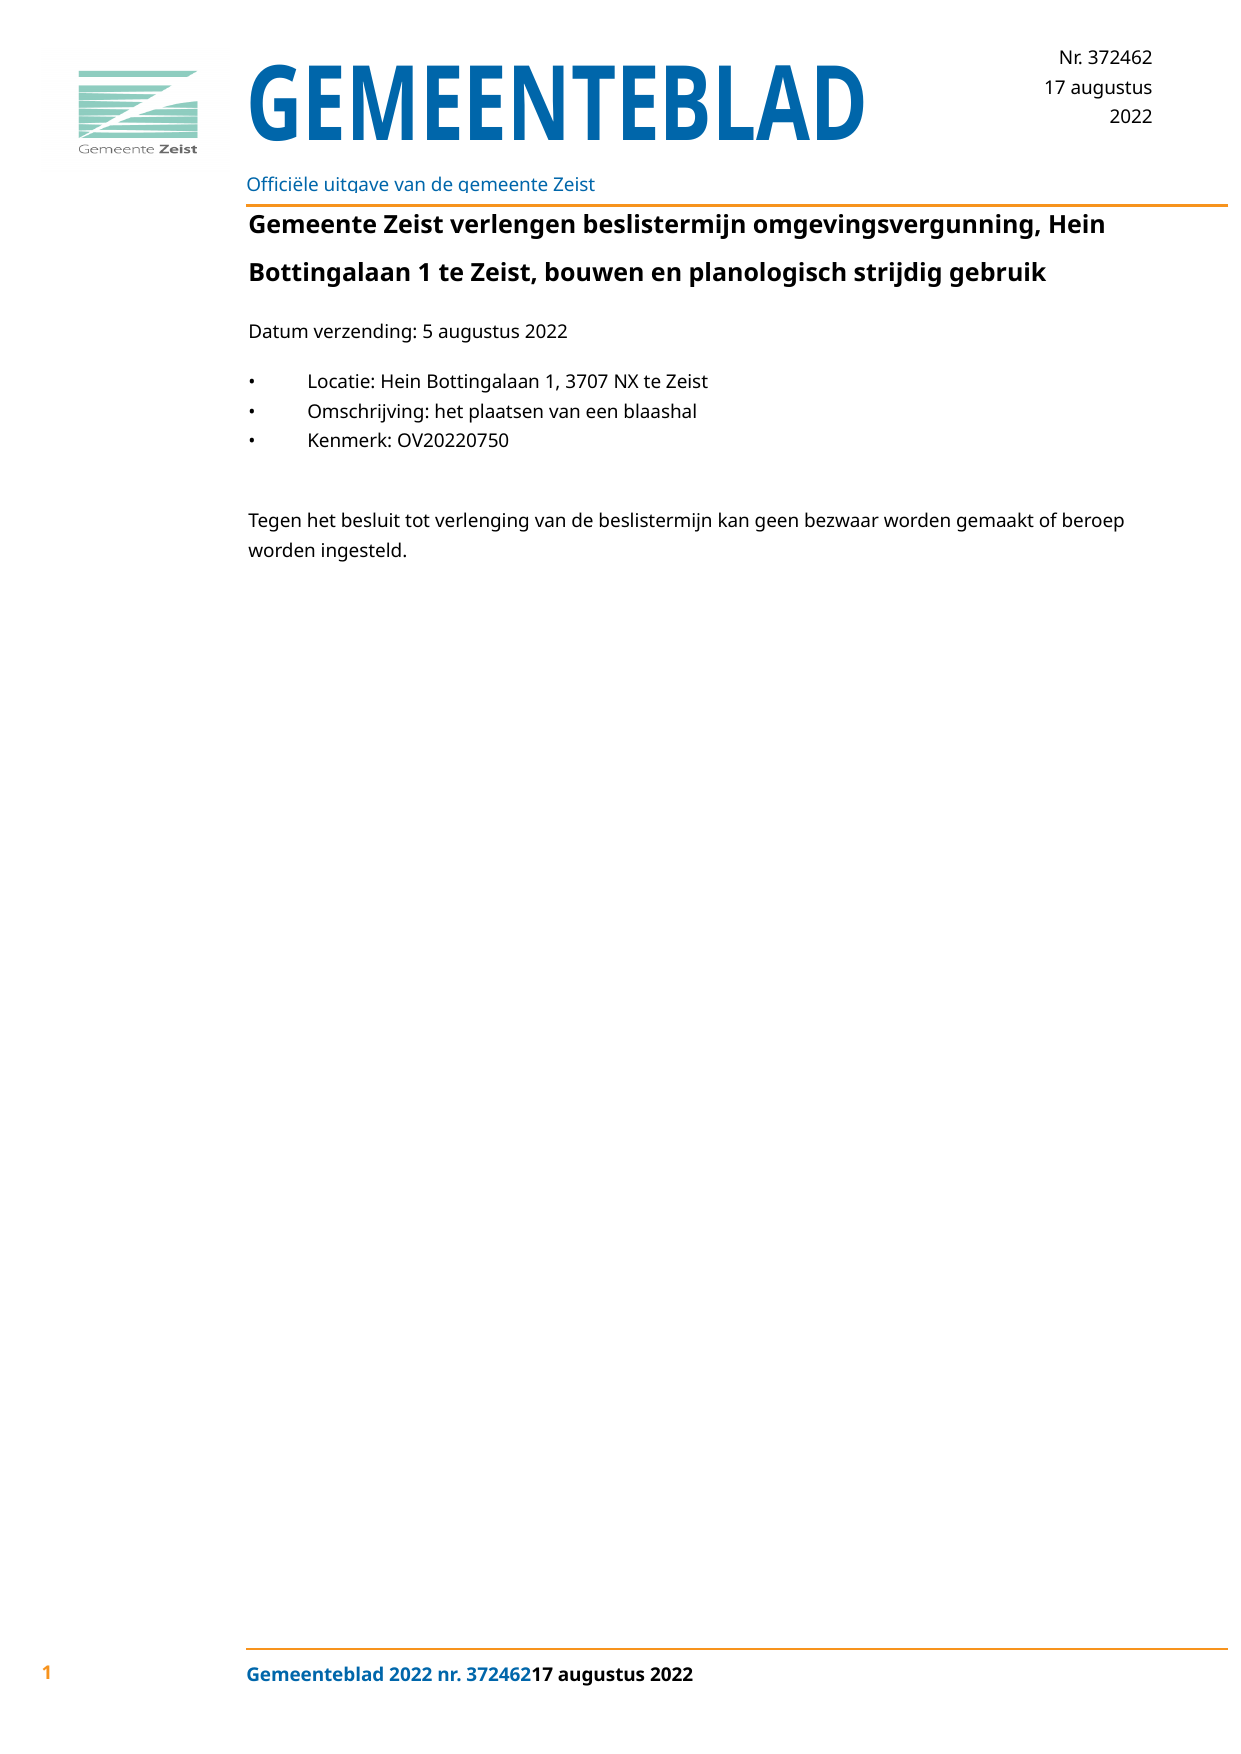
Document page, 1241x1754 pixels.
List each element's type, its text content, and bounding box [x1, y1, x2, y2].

list Locatie: Hein Bottingalaan 1, 3707 NX te Zeist [248, 368, 1152, 394]
list Omschrijving: het plaatsen van een blaashal [248, 398, 1152, 424]
text Datum verzending: 5 augustus 2022 [248, 318, 1152, 344]
text Tegen het besluit tot verlenging van de beslistermijn kan geen bezwaar worden gemaakt of beroep worden ingesteld. [248, 507, 1152, 563]
picture [41, 47, 231, 172]
list Kenmerk: OV20220750 [248, 427, 1152, 453]
text Gemeente Zeist verlengen beslistermijn omgevingsvergunning, Hein Bottingalaan 1 te Zeist, bouwen en planologisch strijdig gebruik [248, 207, 1152, 288]
